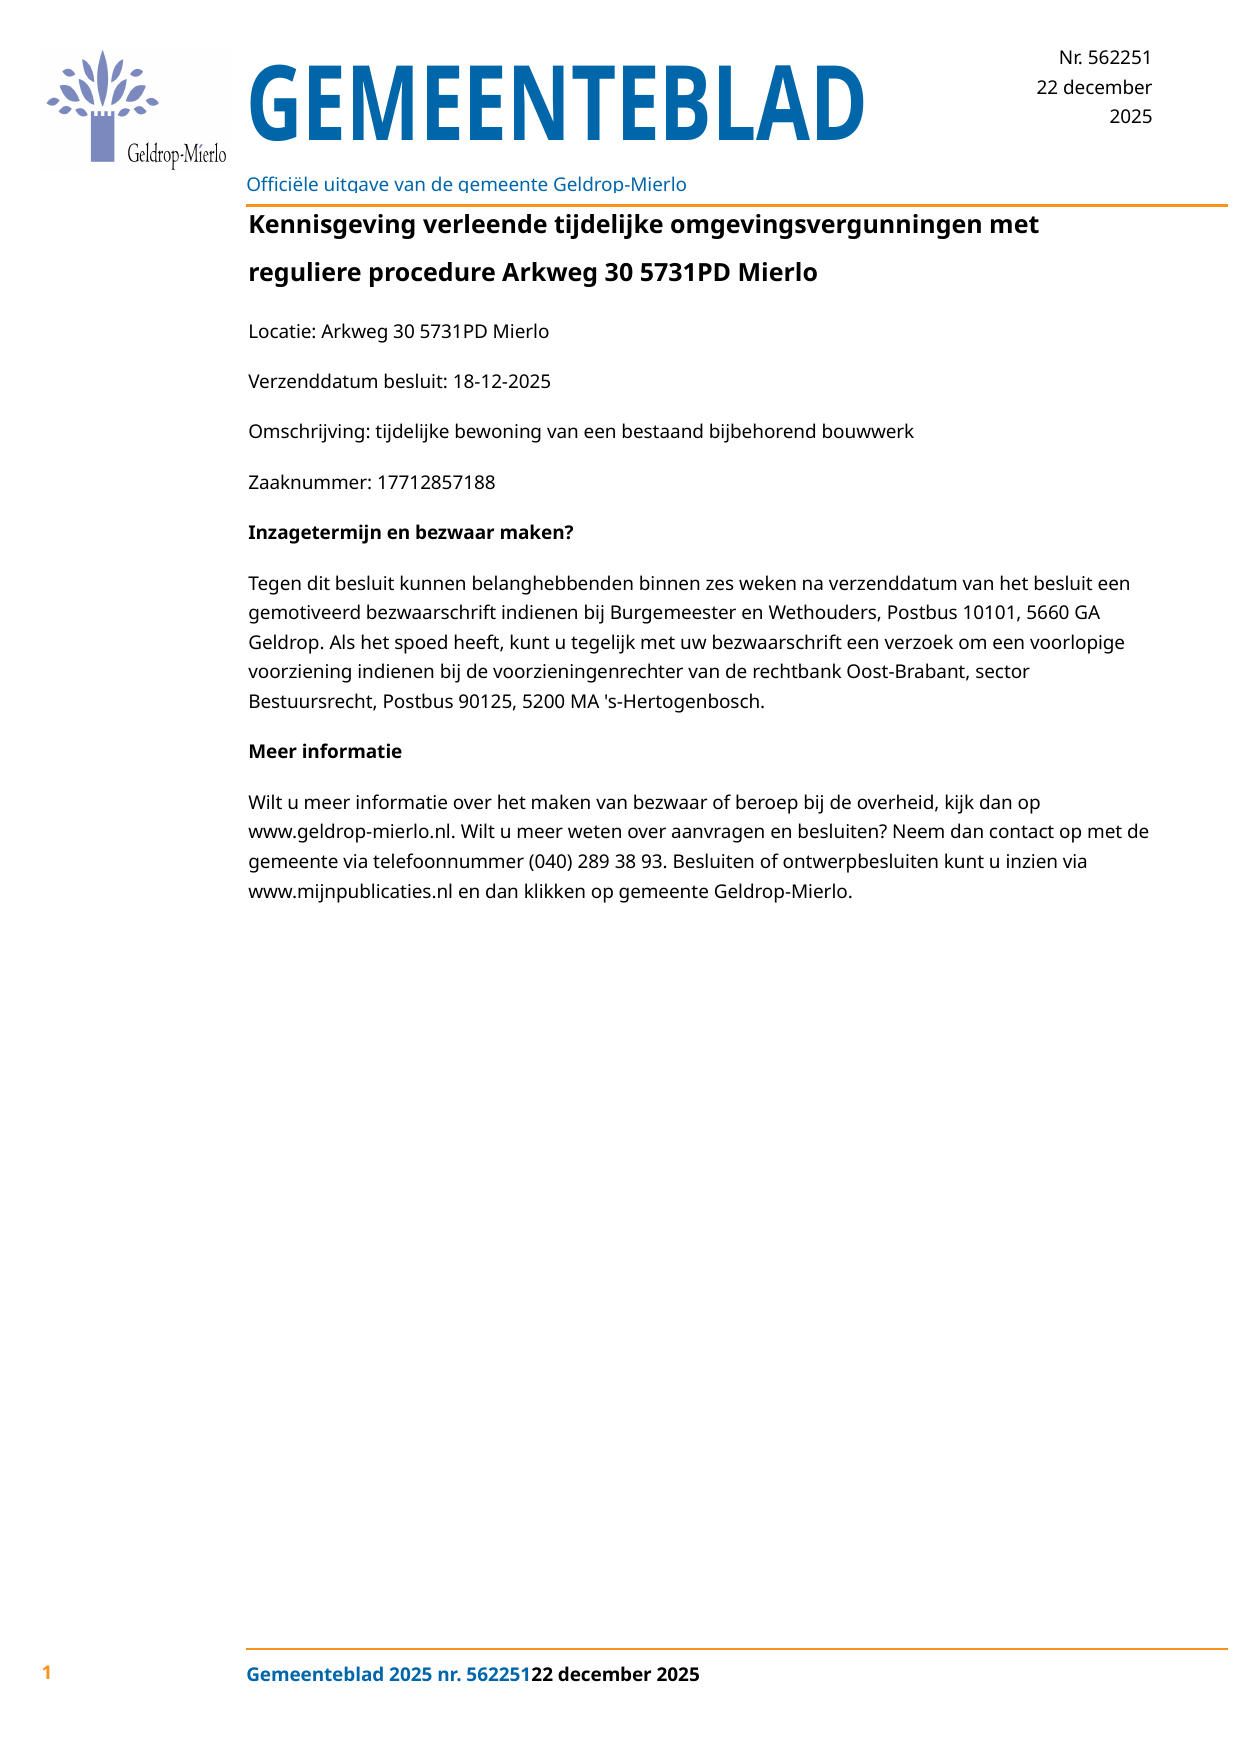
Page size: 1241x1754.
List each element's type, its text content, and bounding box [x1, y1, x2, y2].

text Wilt u meer informatie over het maken van bezwaar of beroep bij de overheid, kijk dan op www.geldrop-mierlo.nl. Wilt u meer weten over aanvragen en besluiten? Neem dan contact op met de gemeente via telefoonnummer (040) 289 38 93. Besluiten of ontwerpbesluiten kunt u inzien via www.mijnpublicaties.nl en dan klikken op gemeente Geldrop-Mierlo. [248, 789, 1152, 904]
text Tegen dit besluit kunnen belanghebbenden binnen zes weken na verzenddatum van het besluit een gemotiveerd bezwaarschrift indienen bij Burgemeester en Wethouders, Postbus 10101, 5660 GA Geldrop. Als het spoed heeft, kunt u tegelijk met uw bezwaarschrift een verzoek om een voorlopige voorziening indienen bij de voorzieningenrechter van de rechtbank Oost-Brabant, sector Bestuursrecht, Postbus 90125, 5200 MA 's-Hertogenbosch. [248, 570, 1152, 714]
picture [41, 47, 231, 172]
text Meer informatie [248, 739, 1152, 764]
text Omschrijving: tijdelijke bewoning van een bestaand bijbehorend bouwwerk [248, 419, 1152, 444]
text Inzagetermijn en bezwaar maken? [248, 519, 1152, 545]
text Verzenddatum besluit: 18-12-2025 [248, 368, 1152, 394]
text Kennisgeving verleende tijdelijke omgevingsvergunningen met reguliere procedure Arkweg 30 5731PD Mierlo [248, 207, 1152, 288]
text Zaaknummer: 17712857188 [248, 469, 1152, 495]
text Locatie: Arkweg 30 5731PD Mierlo [248, 318, 1152, 344]
